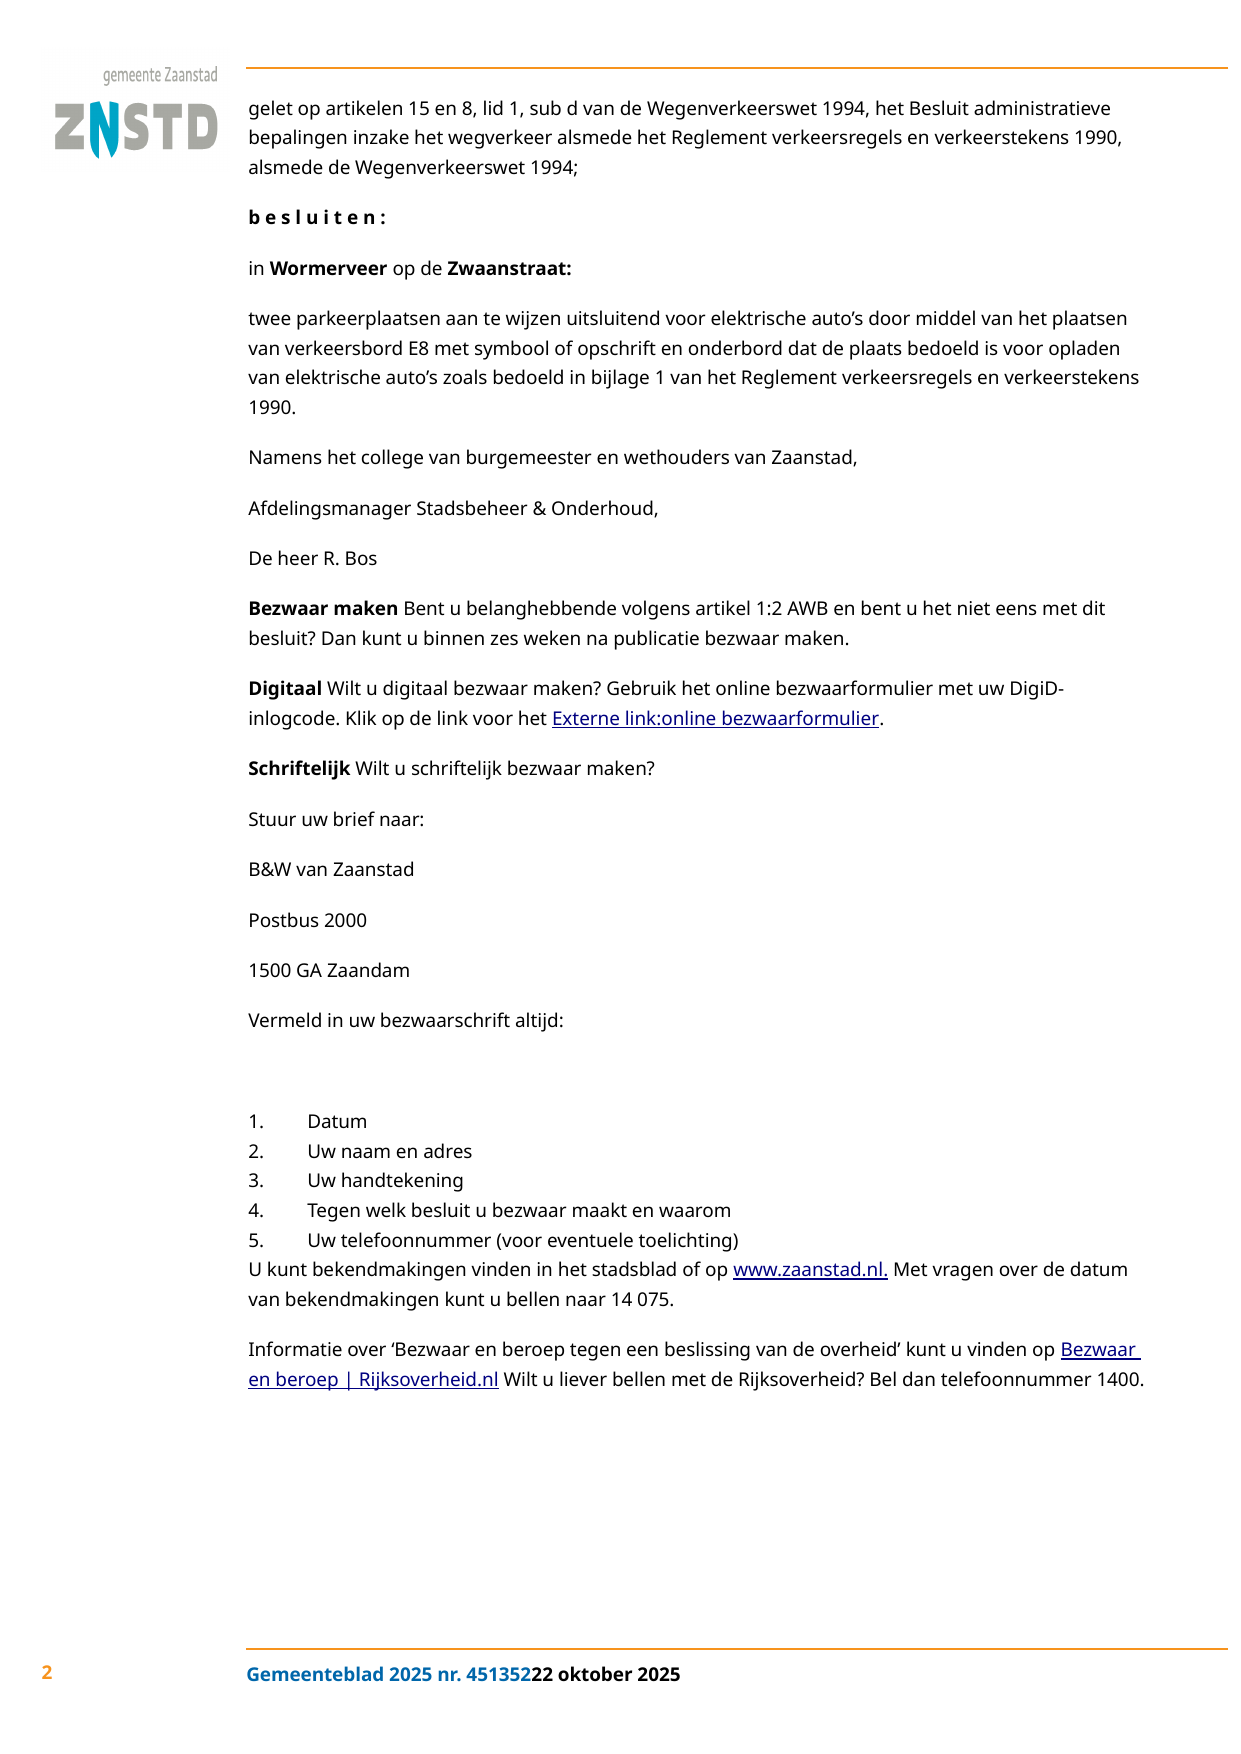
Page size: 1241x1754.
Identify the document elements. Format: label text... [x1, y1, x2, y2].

text gelet op artikelen 15 en 8, lid 1, sub d van de Wegenverkeerswet 1994, het Besluit administratieve bepalingen inzake het wegverkeer alsmede het Reglement verkeersregels en verkeerstekens 1990, alsmede de Wegenverkeerswet 1994; [248, 95, 1152, 180]
text U kunt bekendmakingen vinden in het stadsblad of op www.zaanstad.nl. Met vragen over de datum van bekendmakingen kunt u bellen naar 14 075. [248, 1256, 1152, 1312]
text Schriftelijk Wilt u schriftelijk bezwaar maken? [248, 756, 1152, 781]
text Vermeld in uw bezwaarschrift altijd: [248, 1008, 1152, 1033]
text in Wormerveer op de Zwaanstraat: [248, 255, 1152, 281]
list Datum [248, 1108, 1152, 1134]
text Postbus 2000 [248, 907, 1152, 933]
text b e s l u i t e n : [248, 204, 1152, 230]
list Uw telefoonnummer (voor eventuele toelichting) [248, 1227, 1152, 1253]
text Afdelingsmanager Stadsbeheer & Onderhoud, [248, 495, 1152, 521]
text B&W van Zaanstad [248, 856, 1152, 882]
text De heer R. Bos [248, 545, 1152, 571]
text Informatie over ‘Bezwaar en beroep tegen een beslissing van de overheid’ kunt u vinden op Bezwaar en beroep | Rijksoverheid.nl Wilt u liever bellen met de Rijksoverheid? Bel dan telefoonnummer 1400. [248, 1336, 1152, 1392]
list Tegen welk besluit u bezwaar maakt en waarom [248, 1197, 1152, 1223]
picture [41, 47, 231, 172]
text twee parkeerplaatsen aan te wijzen uitsluitend voor elektrische auto’s door middel van het plaatsen van verkeersbord E8 met symbool of opschrift en onderbord dat de plaats bedoeld is voor opladen van elektrische auto’s zoals bedoeld in bijlage 1 van het Reglement verkeersregels en verkeerstekens 1990. [248, 305, 1152, 420]
text Bezwaar maken Bent u belanghebbende volgens artikel 1:2 AWB en bent u het niet eens met dit besluit? Dan kunt u binnen zes weken na publicatie bezwaar maken. [248, 596, 1152, 651]
text Stuur uw brief naar: [248, 806, 1152, 832]
text Digitaal Wilt u digitaal bezwaar maken? Gebruik het online bezwaarformulier met uw DigiD-inlogcode. Klik op de link voor het Externe link:online bezwaarformulier. [248, 676, 1152, 731]
list Uw naam en adres [248, 1138, 1152, 1164]
list Uw handtekening [248, 1168, 1152, 1193]
text 1500 GA Zaandam [248, 957, 1152, 983]
text Namens het college van burgemeester en wethouders van Zaanstad, [248, 444, 1152, 470]
